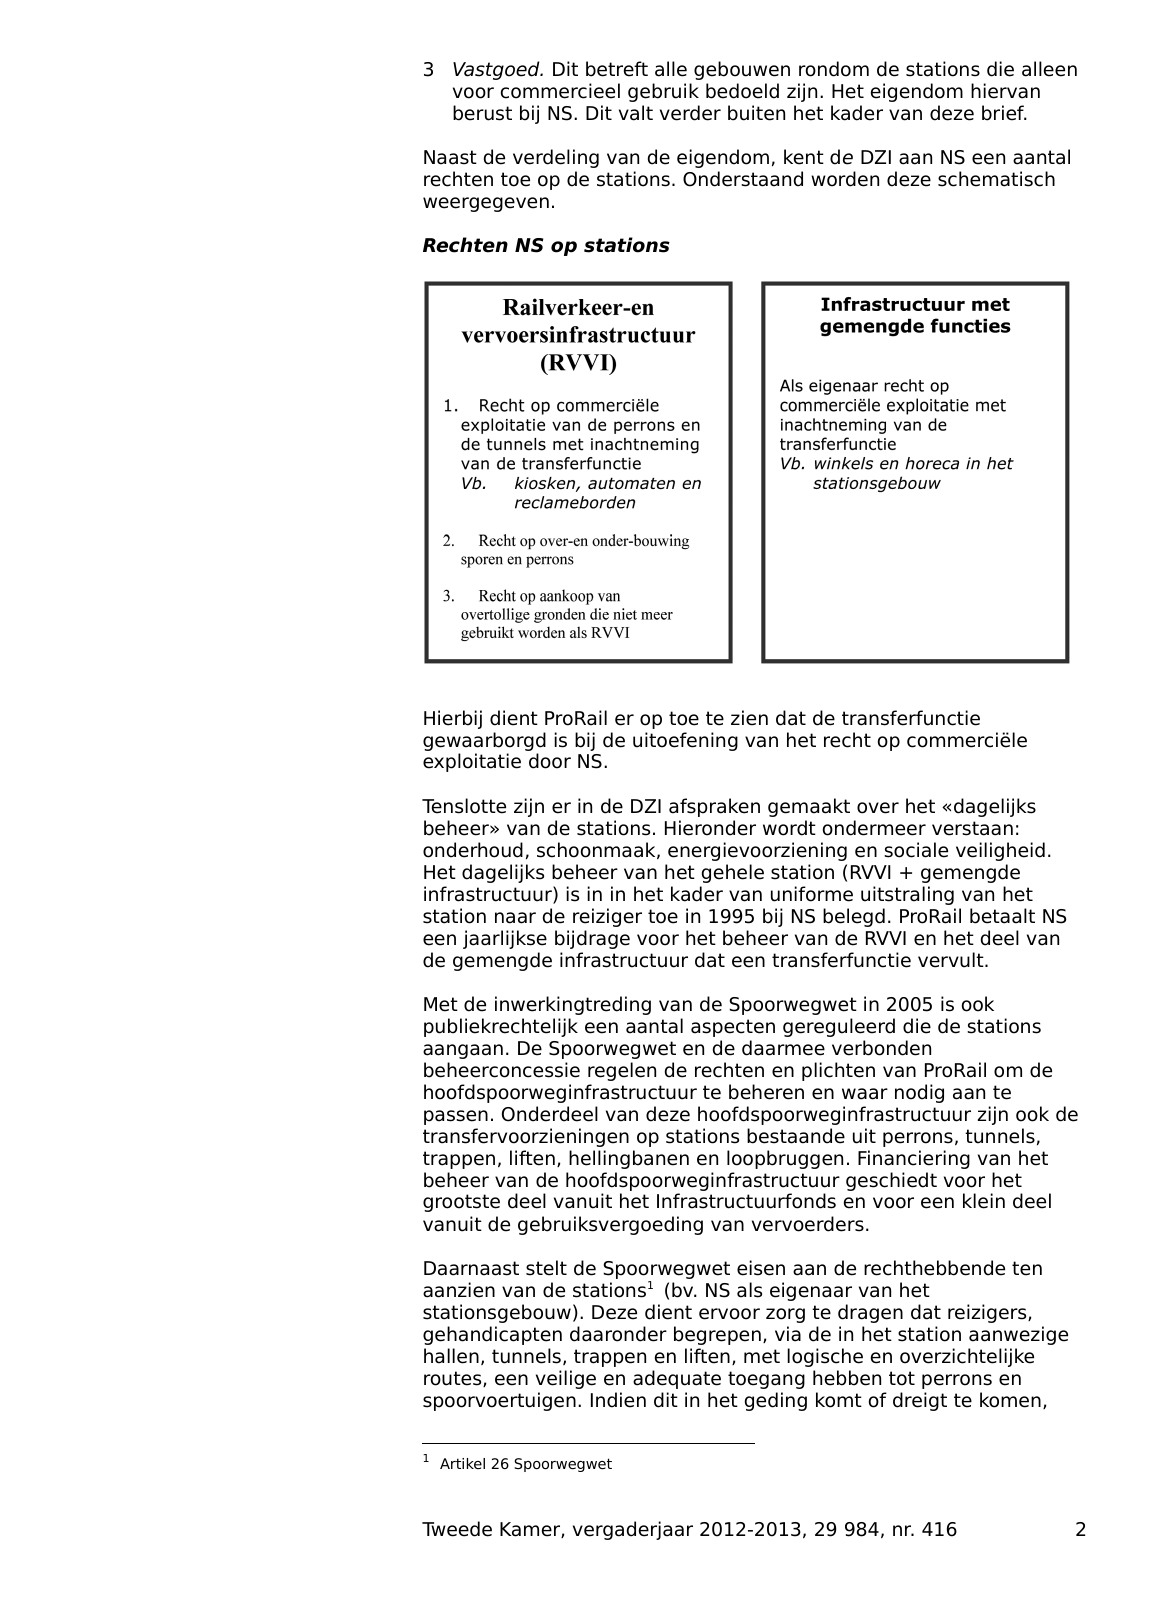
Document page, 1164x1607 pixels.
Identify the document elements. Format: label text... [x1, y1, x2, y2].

text Artikel 26 Spoorwegwet [422, 1452, 1087, 1474]
text Met de inwerkingtreding van de Spoorwegwet in 2005 is ook publiekrechtelijk een aantal aspecten gereguleerd die de stations aangaan. De Spoorwegwet en de daarmee verbonden beheerconcessie regelen de rechten en plichten van ProRail om de hoofdspoorweginfrastructuur te beheren en waar nodig aan te passen. Onderdeel van deze hoofdspoorweginfrastructuur zijn ook de transfervoorzieningen op stations bestaande uit perrons, tunnels, trappen, liften, hellingbanen en loopbruggen. Financiering van het beheer van de hoofdspoorweginfrastructuur geschiedt voor het grootste deel vanuit het Infrastructuurfonds en voor een klein deel vanuit de gebruiksvergoeding van vervoerders. [422, 994, 1087, 1235]
text 3 Vastgoed. Dit betreft alle gebouwen rondom de stations die alleen voor commercieel gebruik bedoeld zijn. Het eigendom hiervan berust bij NS. Dit valt verder buiten het kader van deze brief. [422, 59, 1087, 125]
text Naast de verdeling van de eigendom, kent de DZI aan NS een aantal rechten toe op de stations. Onderstaand worden deze schematisch weergegeven. [422, 147, 1087, 213]
text Tenslotte zijn er in de DZI afspraken gemaakt over het «dagelijks beheer» van de stations. Hieronder wordt ondermeer verstaan: onderhoud, schoonmaak, energievoorziening en sociale veiligheid. Het dagelijks beheer van het gehele station (RVVI + gemengde infrastructuur) is in in het kader van uniforme uitstraling van het station naar de reiziger toe in 1995 bij NS belegd. ProRail betaalt NS een jaarlijkse bijdrage voor het beheer van de RVVI en het deel van de gemengde infrastructuur dat een transferfunctie vervult. [422, 796, 1087, 971]
picture [422, 279, 1072, 664]
text Hierbij dient ProRail er op toe te zien dat de transferfunctie gewaarborgd is bij de uitoefening van het recht op commerciële exploitatie door NS. [422, 707, 1087, 773]
text Daarnaast stelt de Spoorwegwet eisen aan de rechthebbende ten aanzien van de stations (bv. NS als eigenaar van het stationsgebouw). Deze dient ervoor zorg te dragen dat reizigers, gehandicapten daaronder begrepen, via de in het station aanwezige hallen, tunnels, trappen en liften, met logische en overzichtelijke routes, een veilige en adequate toegang hebben tot perrons en spoorvoertuigen. Indien dit in het geding komt of dreigt te komen, [422, 1258, 1087, 1411]
subtitle Rechten NS op stations [422, 235, 1087, 257]
